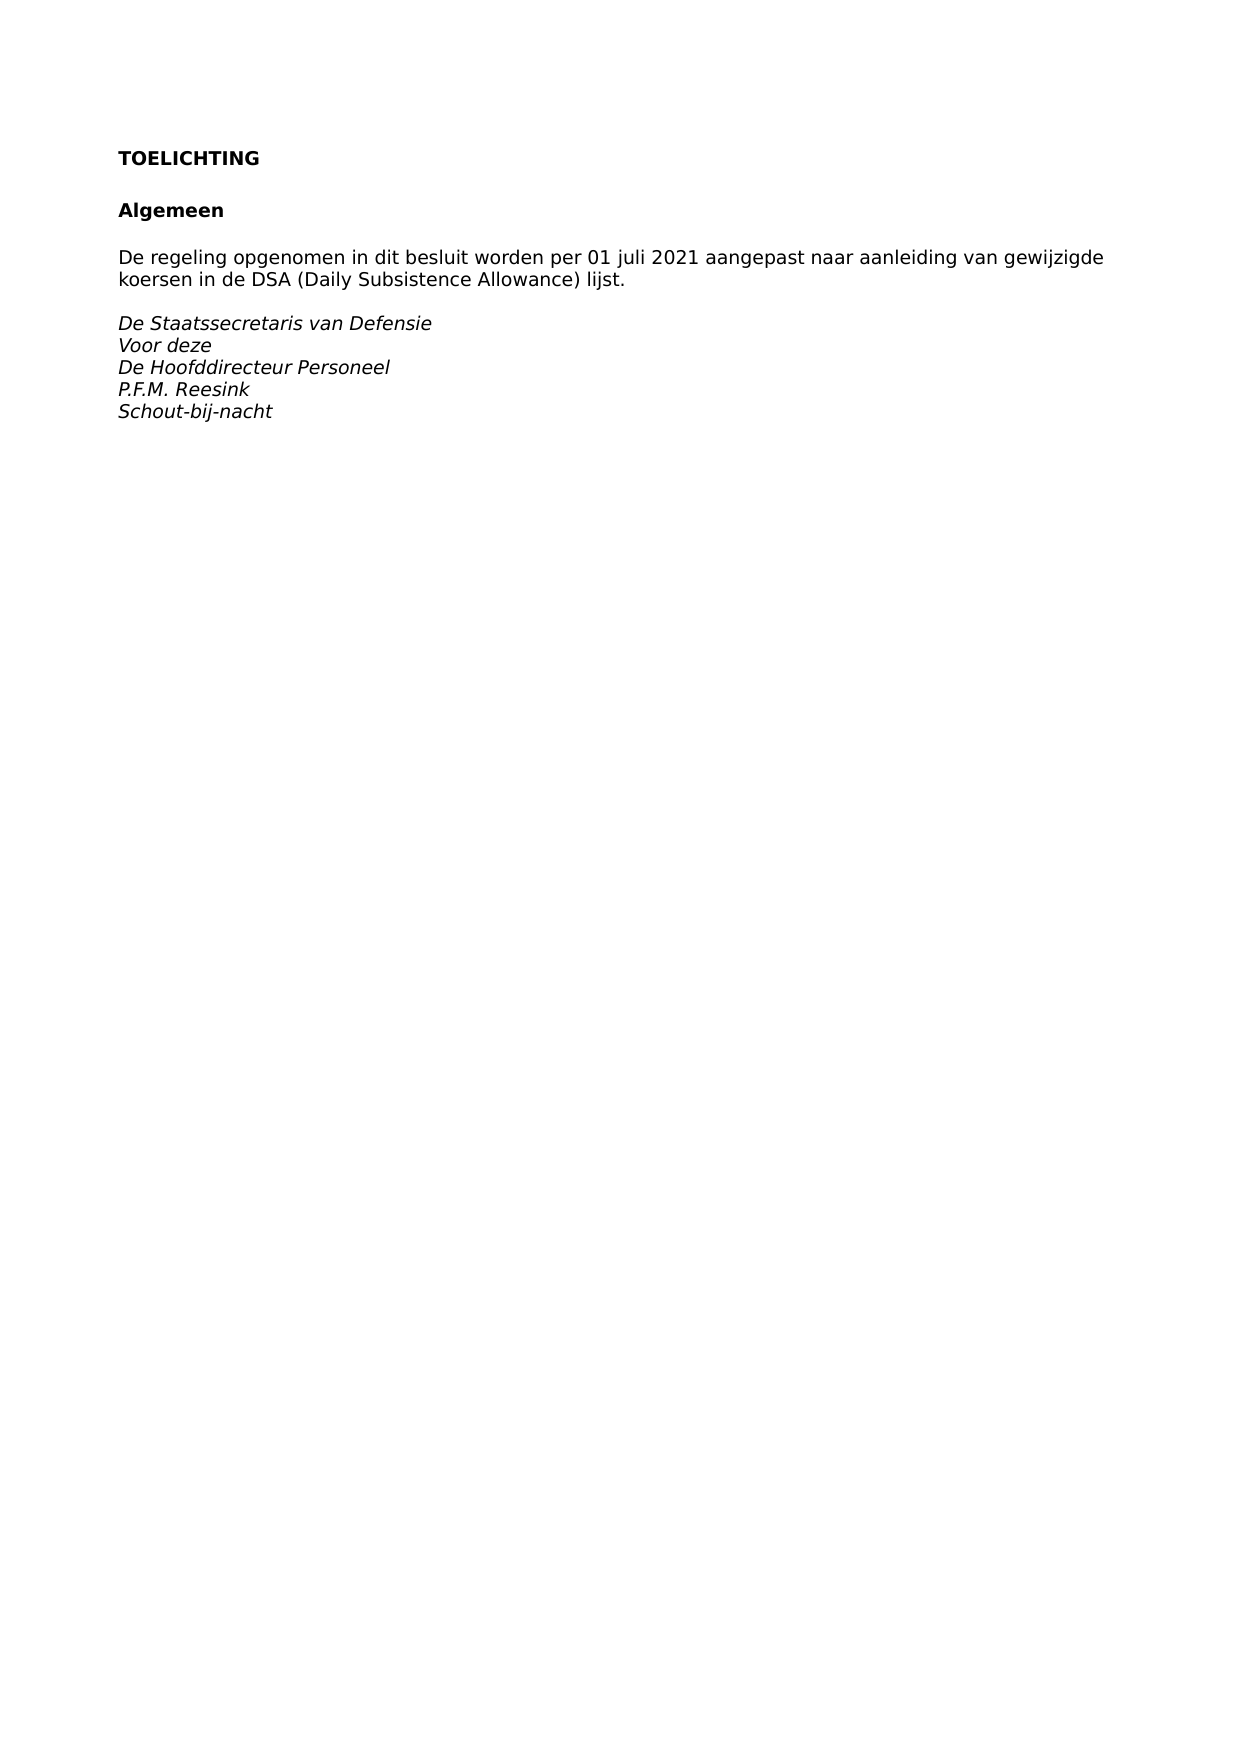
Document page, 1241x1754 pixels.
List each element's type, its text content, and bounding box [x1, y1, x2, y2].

subtitle TOELICHTING [118, 148, 1122, 170]
text De Staatssecretaris van Defensie Voor deze De Hoofddirecteur Personeel P.F.M. Reesink Schout-bij-nacht [118, 313, 1122, 423]
text De regeling opgenomen in dit besluit worden per 01 juli 2021 aangepast naar aanleiding van gewijzigde koersen in de DSA (Daily Subsistence Allowance) lijst. [118, 247, 1122, 291]
subtitle Algemeen [118, 200, 1122, 222]
